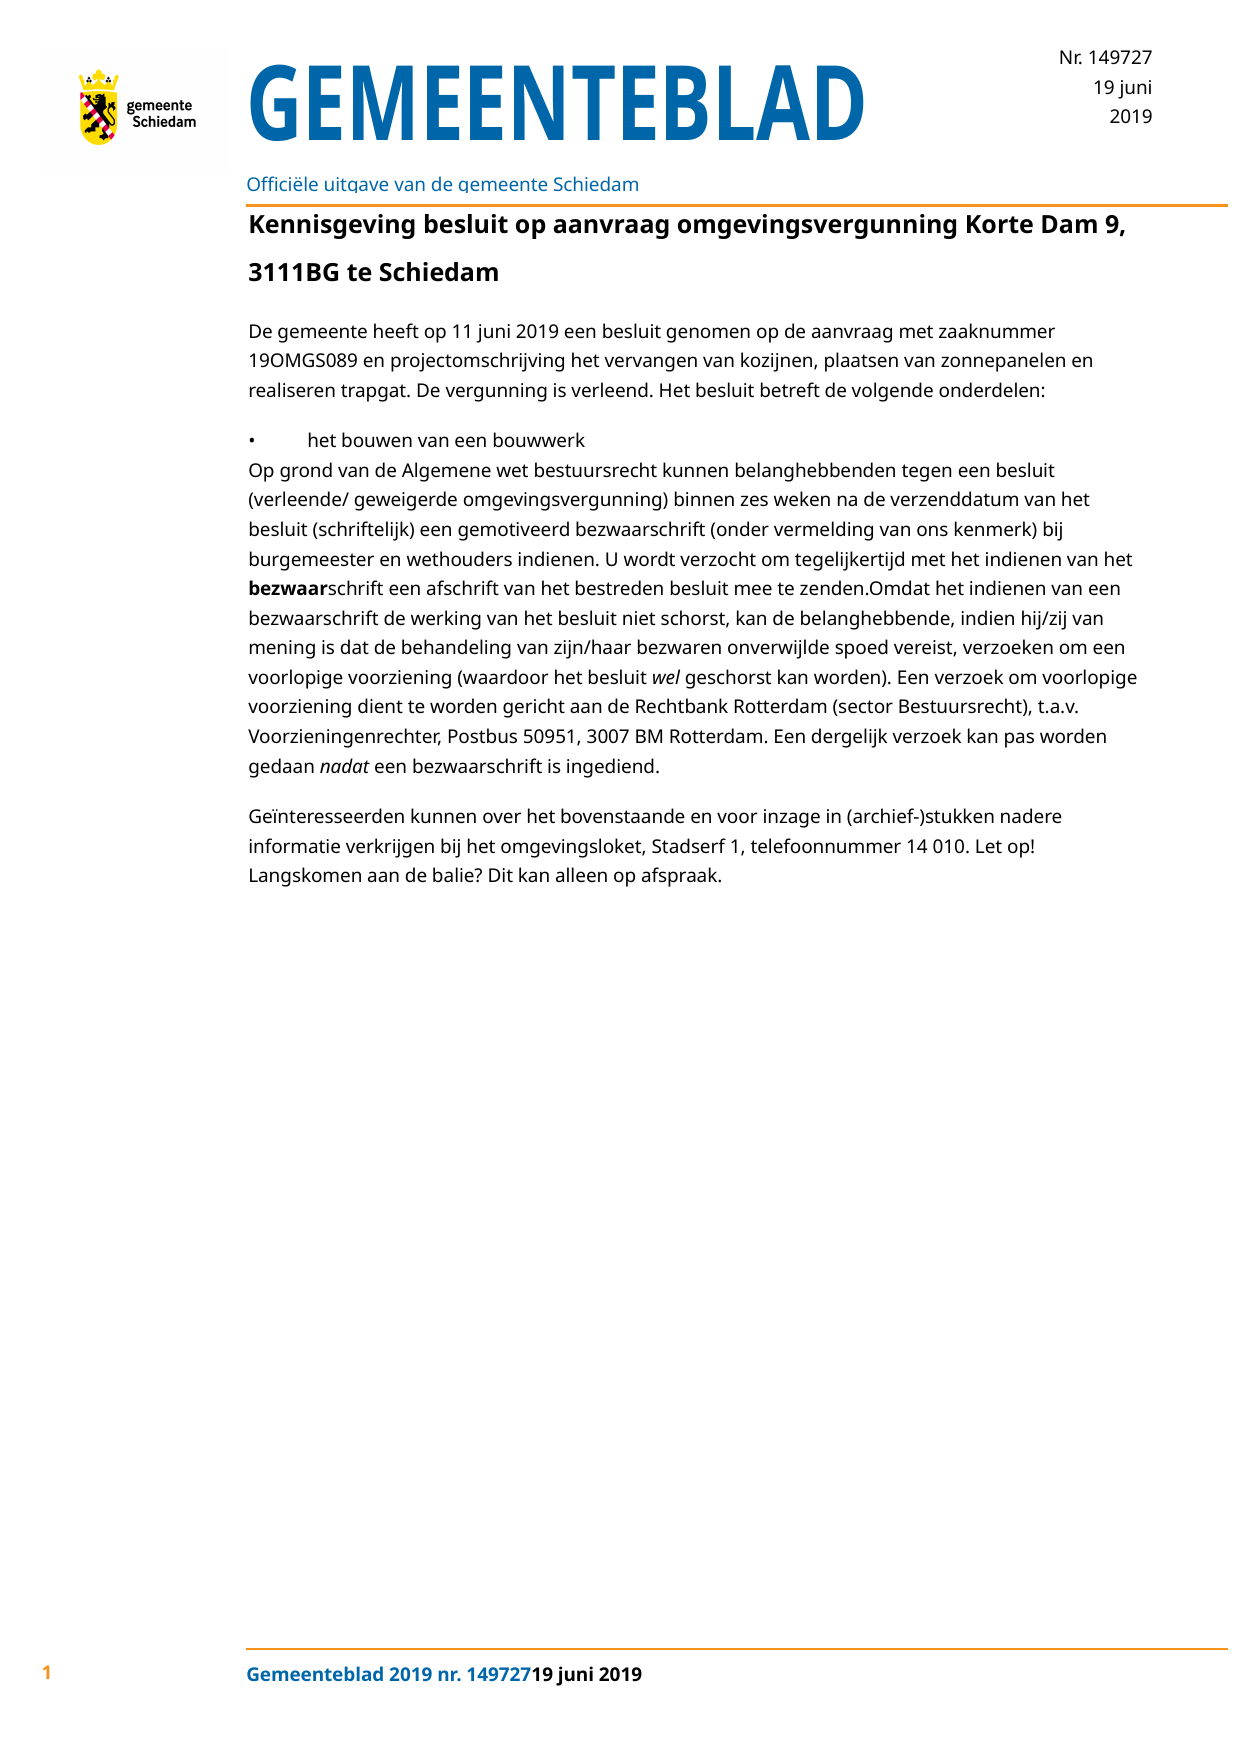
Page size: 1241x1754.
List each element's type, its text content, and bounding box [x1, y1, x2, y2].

text De gemeente heeft op 11 juni 2019 een besluit genomen op de aanvraag met zaaknummer 19OMGS089 en projectomschrijving het vervangen van kozijnen, plaatsen van zonnepanelen en realiseren trapgat. De vergunning is verleend. Het besluit betreft de volgende onderdelen: [248, 318, 1152, 403]
text Op grond van de Algemene wet bestuursrecht kunnen belanghebbenden tegen een besluit (verleende/ geweigerde omgevingsvergunning) binnen zes weken na de verzenddatum van het besluit (schriftelijk) een gemotiveerd bezwaarschrift (onder vermelding van ons kenmerk) bij burgemeester en wethouders indienen. U wordt verzocht om tegelijkertijd met het indienen van het bezwaarschrift een afschrift van het bestreden besluit mee te zenden.Omdat het indienen van een bezwaarschrift de werking van het besluit niet schorst, kan de belanghebbende, indien hij/zij van mening is dat de behandeling van zijn/haar bezwaren onverwijlde spoed vereist, verzoeken om een voorlopige voorziening (waardoor het besluit wel geschorst kan worden). Een verzoek om voorlopige voorziening dient te worden gericht aan de Rechtbank Rotterdam (sector Bestuursrecht), t.a.v. Voorzieningenrechter, Postbus 50951, 3007 BM Rotterdam. Een dergelijk verzoek kan pas worden gedaan nadat een bezwaarschrift is ingediend. [248, 457, 1152, 779]
text Geïnteresseerden kunnen over het bovenstaande en voor inzage in (archief-)stukken nadere informatie verkrijgen bij het omgevingsloket, Stadserf 1, telefoonnummer 14 010. Let op! Langskomen aan de balie? Dit kan alleen op afspraak. [248, 803, 1152, 888]
picture [41, 47, 231, 172]
text Kennisgeving besluit op aanvraag omgevingsvergunning Korte Dam 9, 3111BG te Schiedam [248, 207, 1152, 288]
list het bouwen van een bouwwerk [248, 427, 1152, 453]
